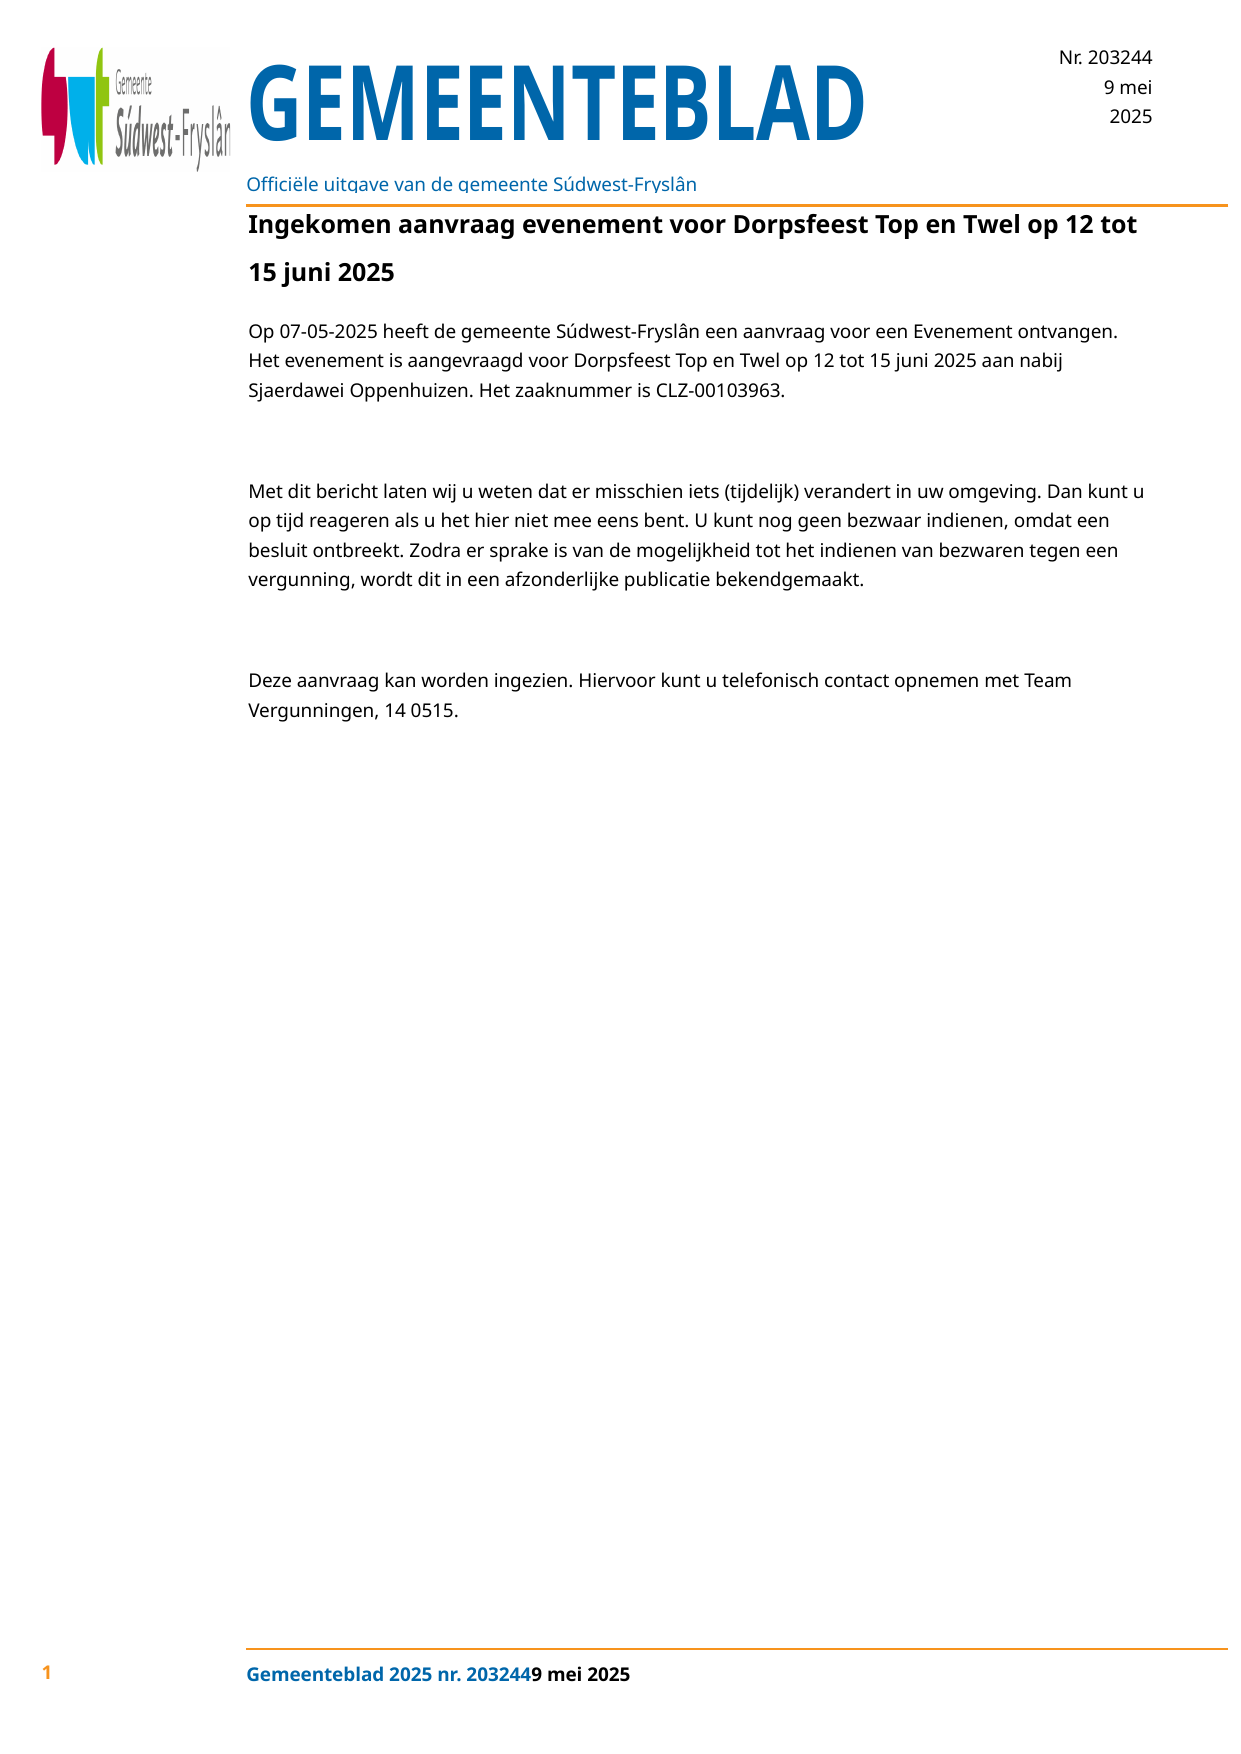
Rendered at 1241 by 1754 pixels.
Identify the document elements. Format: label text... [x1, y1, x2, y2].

text Deze aanvraag kan worden ingezien. Hiervoor kunt u telefonisch contact opnemen met Team Vergunningen, 14 0515. [248, 667, 1152, 723]
picture [41, 47, 231, 172]
text Met dit bericht laten wij u weten dat er misschien iets (tijdelijk) verandert in uw omgeving. Dan kunt u op tijd reageren als u het hier niet mee eens bent. U kunt nog geen bezwaar indienen, omdat een besluit ontbreekt. Zodra er sprake is van de mogelijkheid tot het indienen van bezwaren tegen een vergunning, wordt dit in een afzonderlijke publicatie bekendgemaakt. [248, 478, 1152, 592]
text Op 07-05-2025 heeft de gemeente Súdwest-Fryslân een aanvraag voor een Evenement ontvangen. Het evenement is aangevraagd voor Dorpsfeest Top en Twel op 12 tot 15 juni 2025 aan nabij Sjaerdawei Oppenhuizen. Het zaaknummer is CLZ-00103963. [248, 318, 1152, 403]
text Ingekomen aanvraag evenement voor Dorpsfeest Top en Twel op 12 tot 15 juni 2025 [248, 207, 1152, 288]
